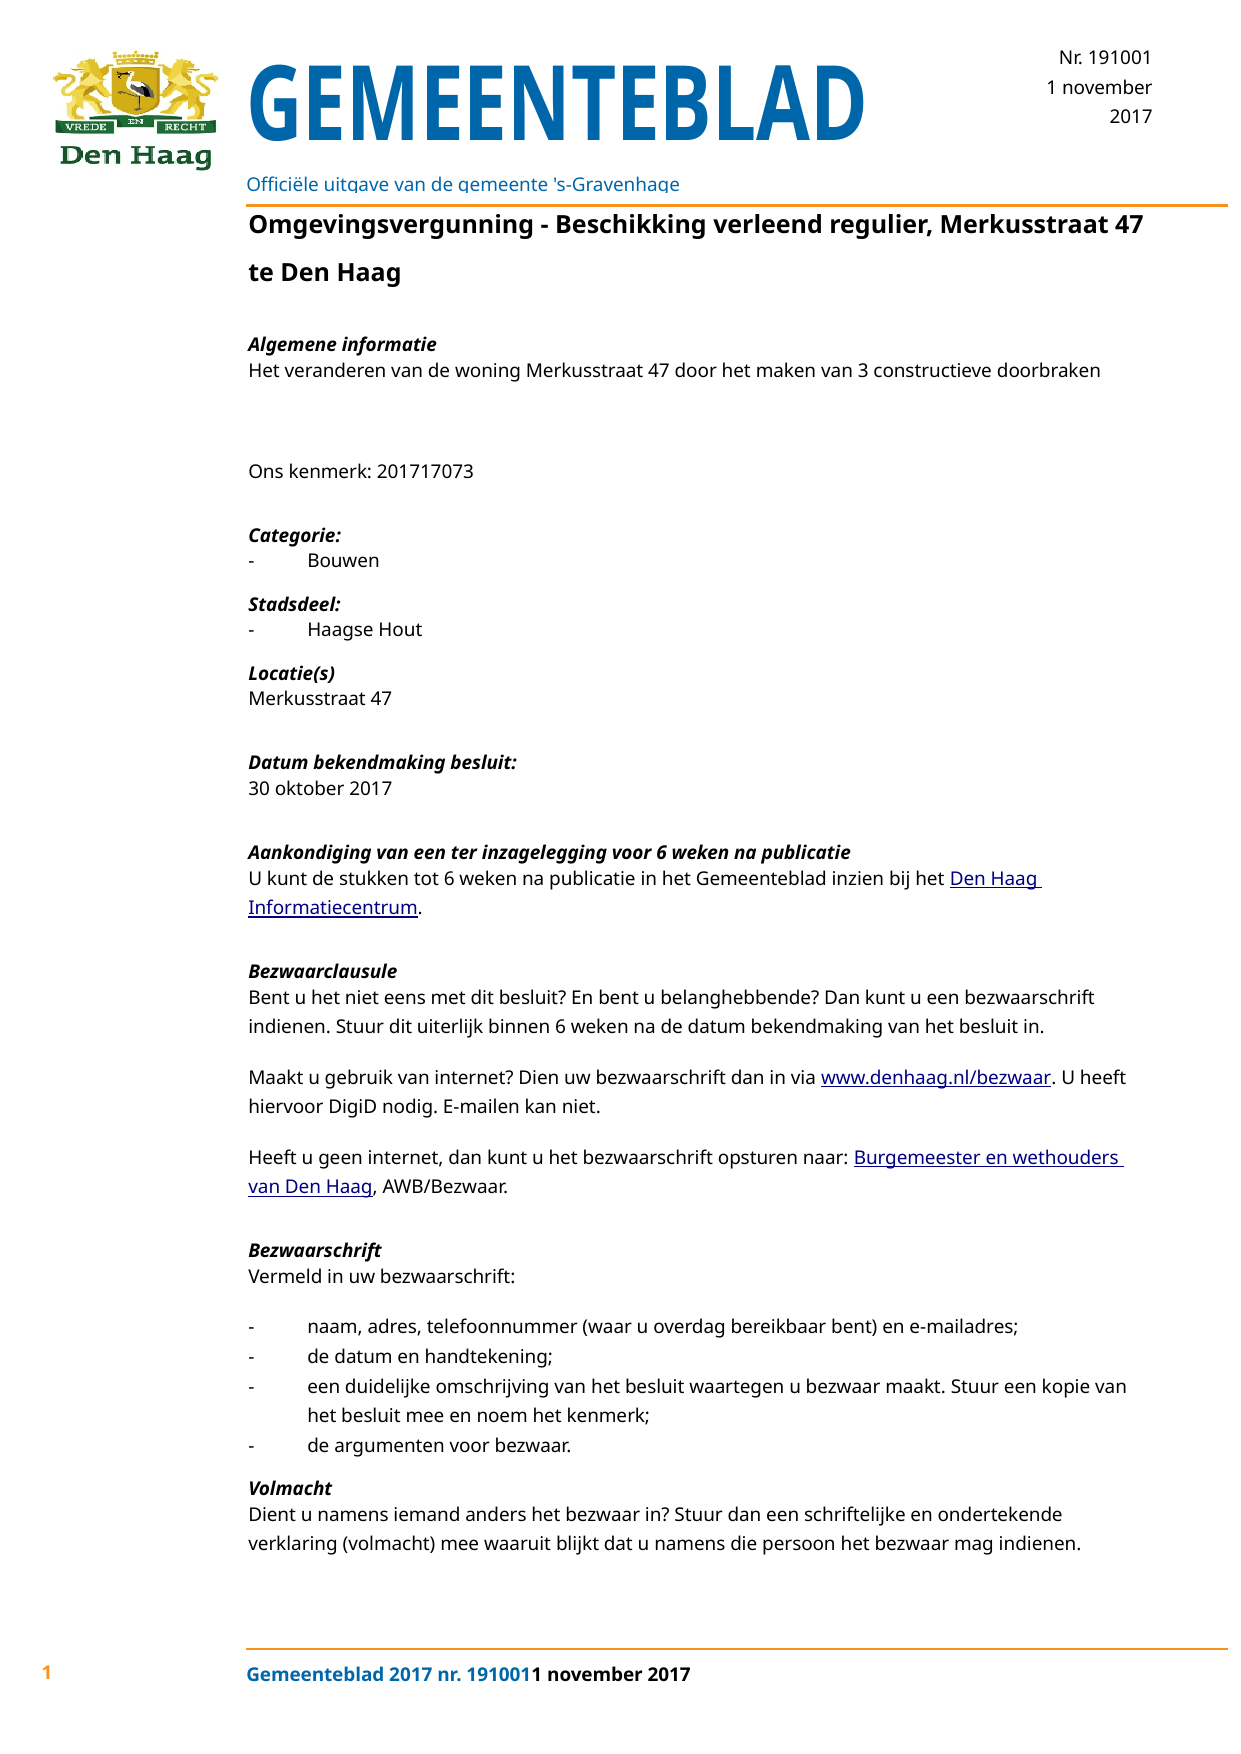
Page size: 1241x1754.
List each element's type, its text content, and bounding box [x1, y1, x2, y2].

text Het veranderen van de woning Merkusstraat 47 door het maken van 3 constructieve doorbraken [248, 357, 1152, 383]
text Merkusstraat 47 [248, 685, 1152, 711]
list naam, adres, telefoonnummer (waar u overdag bereikbaar bent) en e-mailadres; [248, 1314, 1152, 1339]
text Maakt u gebruik van internet? Dien uw bezwaarschrift dan in via www.denhaag.nl/bezwaar. U heeft hiervoor DigiD nodig. E-mailen kan niet. [248, 1064, 1152, 1119]
picture [41, 47, 231, 172]
text Dient u namens iemand anders het bezwaar in? Stuur dan een schriftelijke en ondertekende verklaring (volmacht) mee waaruit blijkt dat u namens die persoon het bezwaar mag indienen. [248, 1501, 1152, 1556]
text 30 oktober 2017 [248, 775, 1152, 801]
text Algemene informatie [248, 331, 1152, 357]
text Datum bekendmaking besluit: [248, 749, 1152, 775]
list een duidelijke omschrijving van het besluit waartegen u bezwaar maakt. Stuur een kopie van het besluit mee en noem het kenmerk; [248, 1373, 1152, 1428]
list Bouwen [248, 548, 1152, 573]
list de datum en handtekening; [248, 1343, 1152, 1369]
text Bezwaarclausule [248, 958, 1152, 984]
text Categorie: [248, 522, 1152, 548]
text Omgevingsvergunning - Beschikking verleend regulier, Merkusstraat 47 te Den Haag [248, 207, 1152, 288]
text Stadsdeel: [248, 591, 1152, 617]
text Aankondiging van een ter inzagelegging voor 6 weken na publicatie [248, 839, 1152, 865]
list Haagse Hout [248, 617, 1152, 642]
text Vermeld in uw bezwaarschrift: [248, 1263, 1152, 1289]
text Ons kenmerk: 201717073 [248, 458, 1152, 484]
text Bent u het niet eens met dit besluit? En bent u belanghebbende? Dan kunt u een bezwaarschrift indienen. Stuur dit uiterlijk binnen 6 weken na de datum bekendmaking van het besluit in. [248, 984, 1152, 1039]
text Heeft u geen internet, dan kunt u het bezwaarschrift opsturen naar: Burgemeester en wethouders van Den Haag, AWB/Bezwaar. [248, 1144, 1152, 1199]
list de argumenten voor bezwaar. [248, 1432, 1152, 1458]
text Bezwaarschrift [248, 1238, 1152, 1263]
text Volmacht [248, 1475, 1152, 1501]
text Locatie(s) [248, 660, 1152, 685]
text U kunt de stukken tot 6 weken na publicatie in het Gemeenteblad inzien bij het Den Haag Informatiecentrum. [248, 865, 1152, 920]
